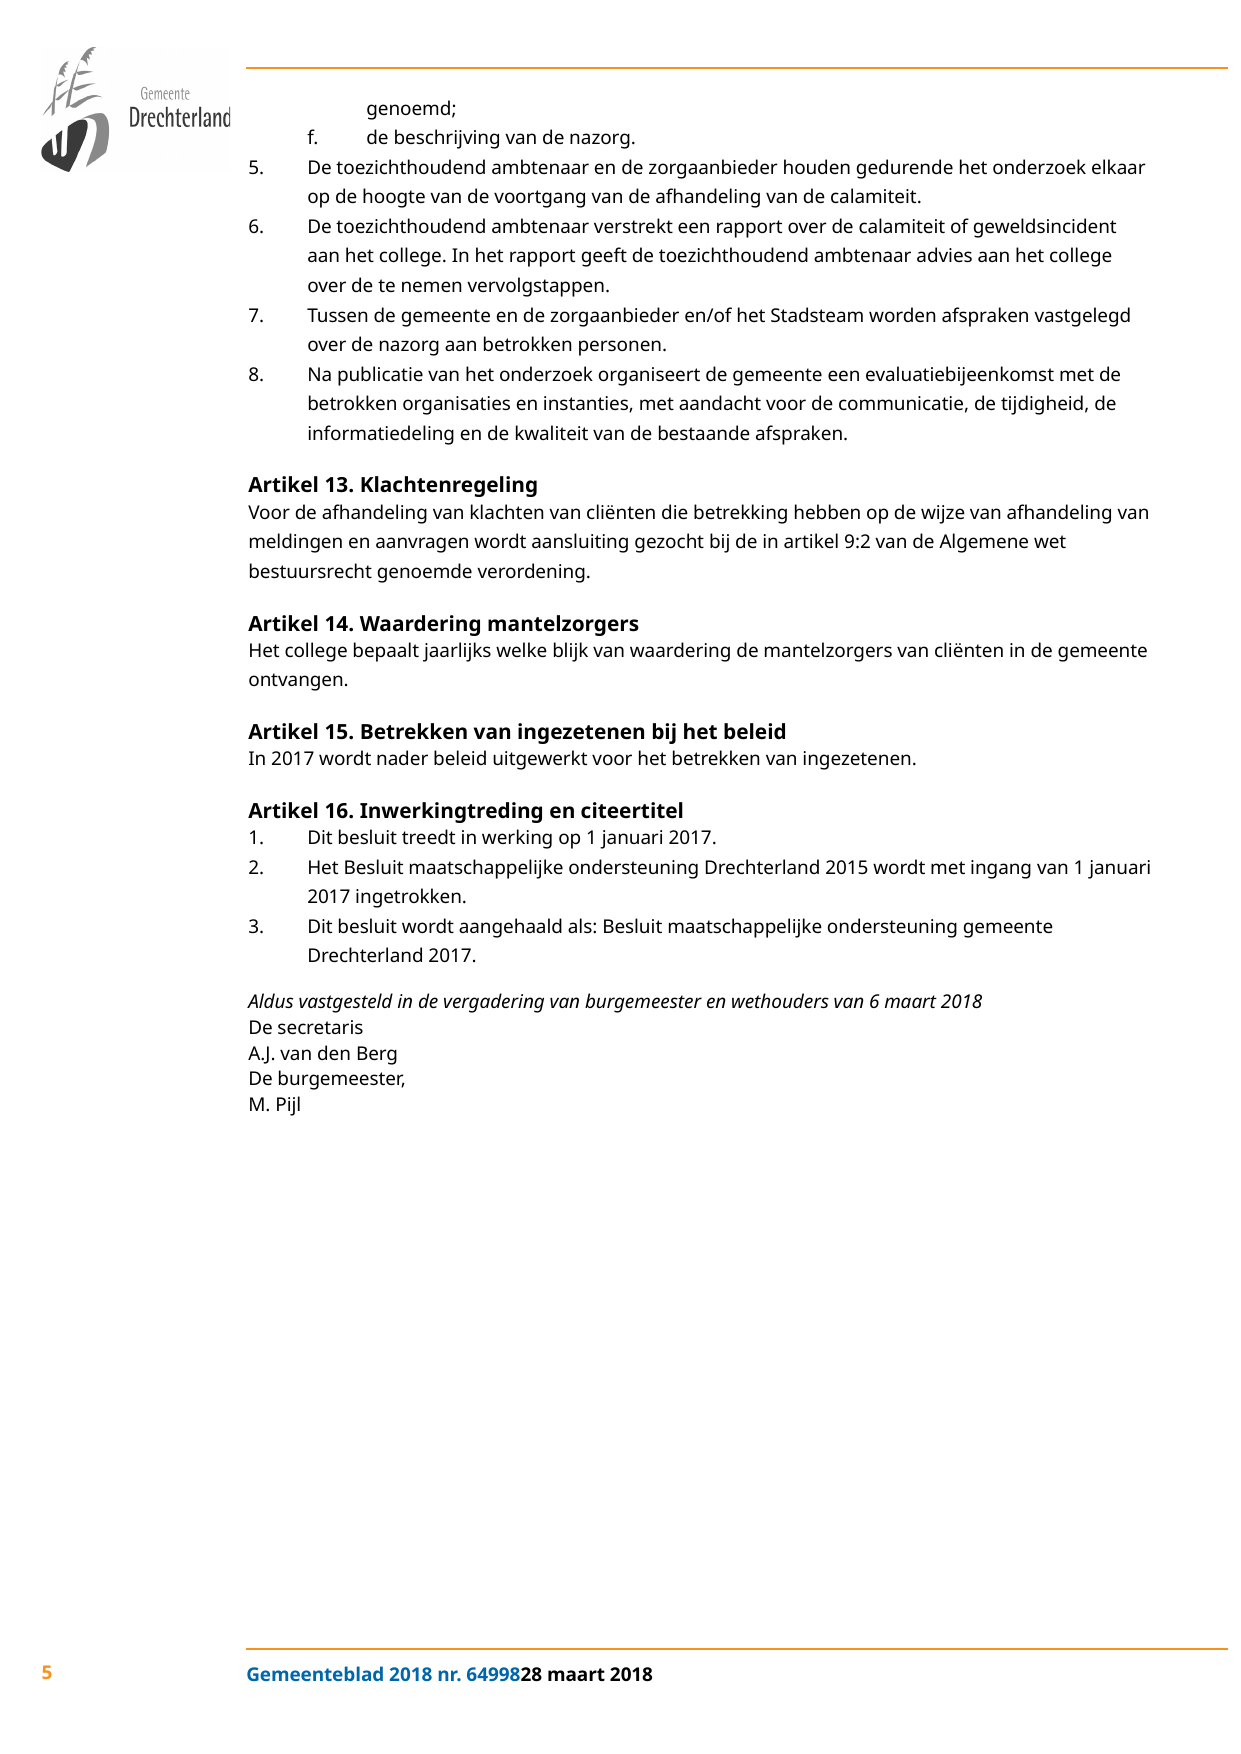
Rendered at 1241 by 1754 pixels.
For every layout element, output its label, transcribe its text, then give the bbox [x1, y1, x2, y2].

text Aldus vastgesteld in de vergadering van burgemeester en wethouders van 6 maart 2018 [248, 988, 1152, 1014]
text In 2017 wordt nader beleid uitgewerkt voor het betrekken van ingezetenen. [248, 746, 1152, 771]
text M. Pijl [248, 1091, 1152, 1117]
text Voor de afhandeling van klachten van cliënten die betrekking hebben op de wijze van afhandeling van meldingen en aanvragen wordt aansluiting gezocht bij de in artikel 9:2 van de Algemene wet bestuursrecht genoemde verordening. [248, 499, 1152, 584]
list de beschrijving van de nazorg. [307, 124, 1152, 150]
list Dit besluit wordt aangehaald als: Besluit maatschappelijke ondersteuning gemeente Drechterland 2017. [248, 913, 1152, 968]
text Het college bepaalt jaarlijks welke blijk van waardering de mantelzorgers van cliënten in de gemeente ontvangen. [248, 637, 1152, 692]
list De toezichthoudend ambtenaar verstrekt een rapport over de calamiteit of geweldsincident aan het college. In het rapport geeft de toezichthoudend ambtenaar advies aan het college over de te nemen vervolgstappen. [248, 213, 1152, 298]
text Artikel 15. Betrekken van ingezetenen bij het beleid [248, 717, 1152, 746]
text Artikel 13. Klachtenregeling [248, 471, 1152, 499]
list De toezichthoudend ambtenaar en de zorgaanbieder houden gedurende het onderzoek elkaar op de hoogte van de voortgang van de afhandeling van de calamiteit. [248, 154, 1152, 209]
list Het Besluit maatschappelijke ondersteuning Drechterland 2015 wordt met ingang van 1 januari 2017 ingetrokken. [248, 854, 1152, 909]
picture [41, 47, 231, 172]
list Na publicatie van het onderzoek organiseert de gemeente een evaluatiebijeenkomst met de betrokken organisaties en instanties, met aandacht voor de communicatie, de tijdigheid, de informatiedeling en de kwaliteit van de bestaande afspraken. [248, 361, 1152, 446]
text De secretaris [248, 1014, 1152, 1040]
text Artikel 14. Waardering mantelzorgers [248, 609, 1152, 637]
text A.J. van den Berg [248, 1040, 1152, 1066]
list Dit besluit treedt in werking op 1 januari 2017. [248, 824, 1152, 850]
text De burgemeester, [248, 1066, 1152, 1091]
list genoemd; [307, 95, 1152, 121]
list Tussen de gemeente en de zorgaanbieder en/of het Stadsteam worden afspraken vastgelegd over de nazorg aan betrokken personen. [248, 302, 1152, 357]
text Artikel 16. Inwerkingtreding en citeertitel [248, 796, 1152, 824]
